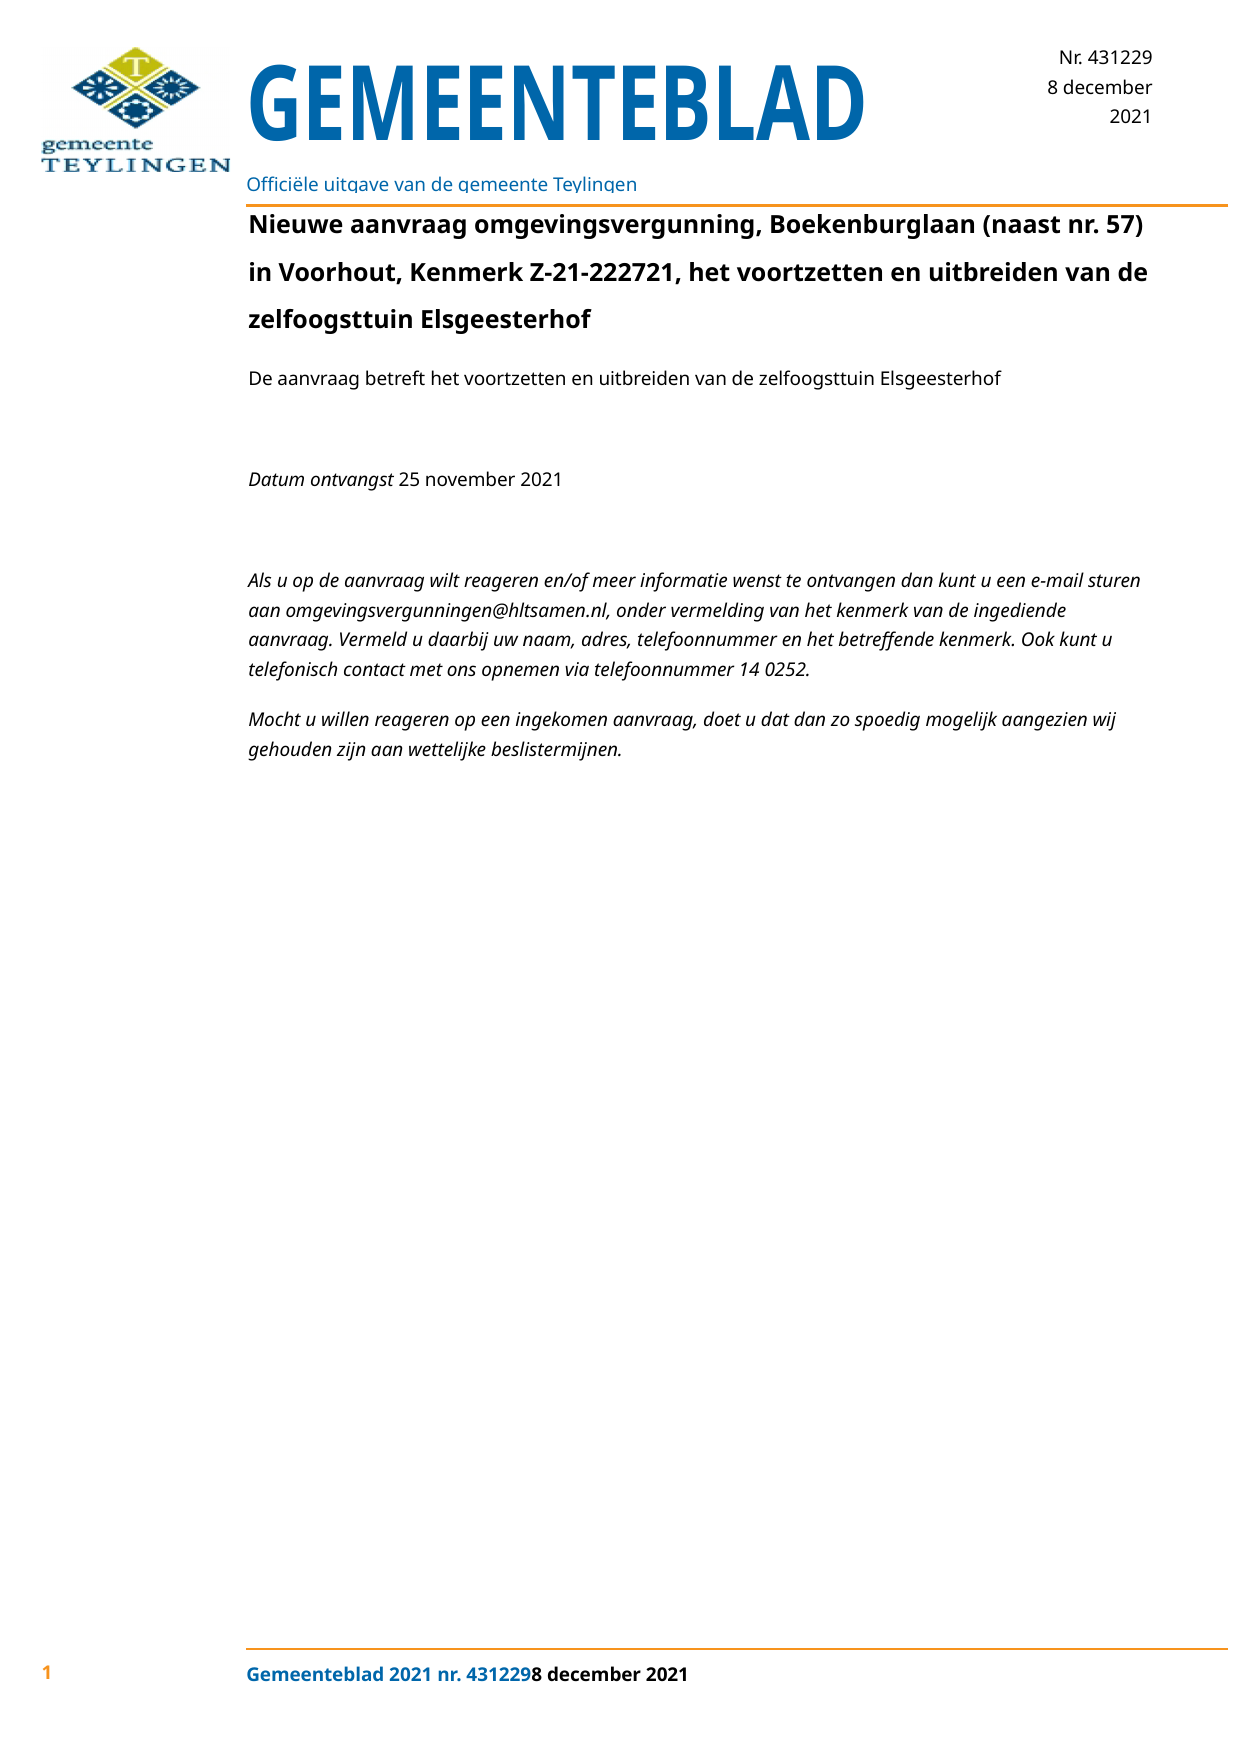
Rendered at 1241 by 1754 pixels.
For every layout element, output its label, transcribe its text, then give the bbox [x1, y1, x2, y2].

text De aanvraag betreft het voortzetten en uitbreiden van de zelfoogsttuin Elsgeesterhof [248, 366, 1152, 391]
text Als u op de aanvraag wilt reageren en/of meer informatie wenst te ontvangen dan kunt u een e-mail sturen aan omgevingsvergunningen@hltsamen.nl, onder vermelding van het kenmerk van de ingediende aanvraag. Vermeld u daarbij uw naam, adres, telefoonnummer en het betreffende kenmerk. Ook kunt u telefonisch contact met ons opnemen via telefoonnummer 14 0252. [248, 567, 1152, 682]
picture [41, 47, 231, 172]
text Mocht u willen reageren op een ingekomen aanvraag, doet u dat dan zo spoedig mogelijk aangezien wij gehouden zijn aan wettelijke beslistermijnen. [248, 706, 1152, 762]
text Nieuwe aanvraag omgevingsvergunning, Boekenburglaan (naast nr. 57) in Voorhout, Kenmerk Z-21-222721, het voortzetten en uitbreiden van de zelfoogsttuin Elsgeesterhof [248, 207, 1152, 336]
text Datum ontvangst 25 november 2021 [248, 466, 1152, 492]
